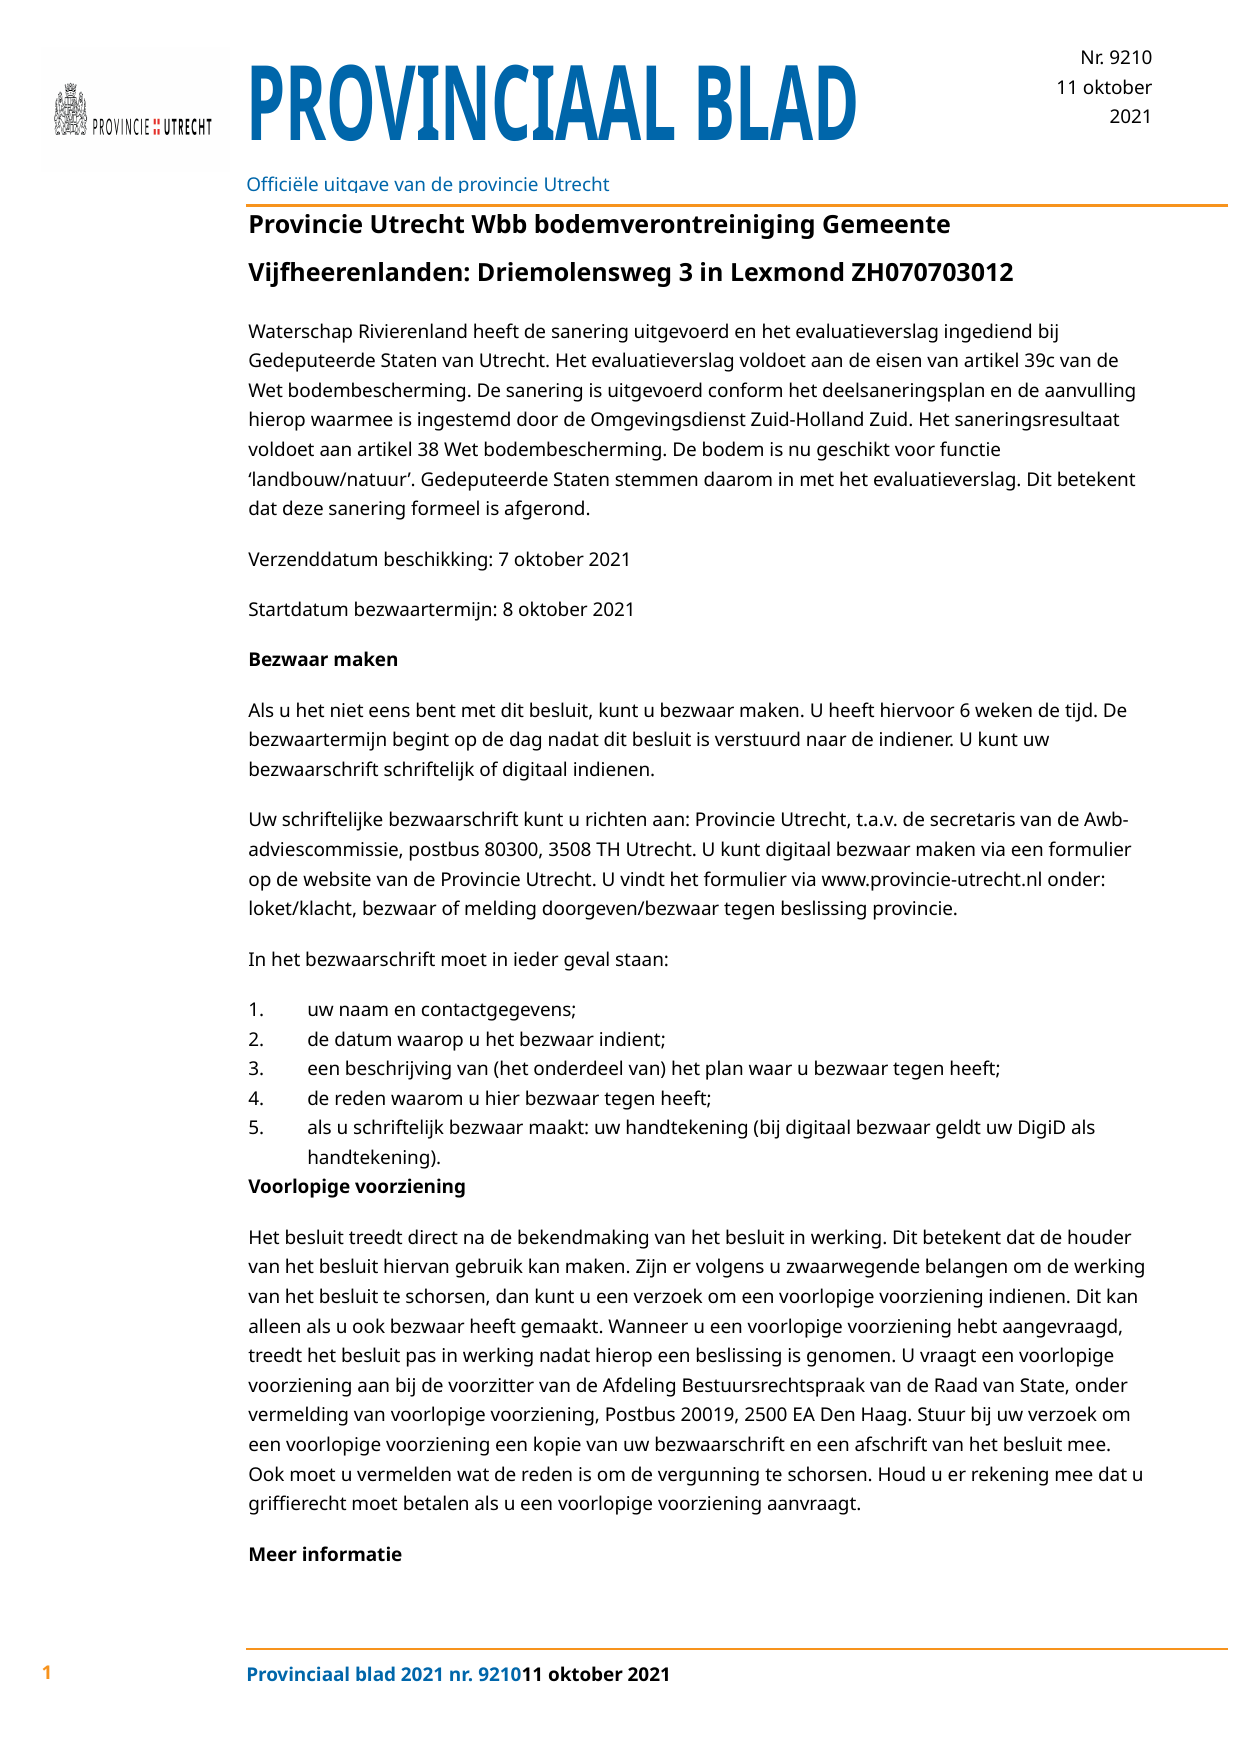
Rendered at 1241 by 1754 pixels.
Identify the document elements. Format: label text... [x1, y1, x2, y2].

list uw naam en contactgegevens; [248, 996, 1152, 1022]
list de reden waarom u hier bezwaar tegen heeft; [248, 1085, 1152, 1111]
text Verzenddatum beschikking: 7 oktober 2021 [248, 546, 1152, 572]
text Provincie Utrecht Wbb bodemverontreiniging Gemeente Vijfheerenlanden: Driemolensweg 3 in Lexmond ZH070703012 [248, 207, 1152, 288]
list een beschrijving van (het onderdeel van) het plan waar u bezwaar tegen heeft; [248, 1055, 1152, 1081]
picture [41, 47, 231, 172]
list als u schriftelijk bezwaar maakt: uw handtekening (bij digitaal bezwaar geldt uw DigiD als handtekening). [248, 1114, 1152, 1170]
list de datum waarop u het bezwaar indient; [248, 1026, 1152, 1052]
text Startdatum bezwaartermijn: 8 oktober 2021 [248, 596, 1152, 622]
text Uw schriftelijke bezwaarschrift kunt u richten aan: Provincie Utrecht, t.a.v. de secretaris van de Awb-adviescommissie, postbus 80300, 3508 TH Utrecht. U kunt digitaal bezwaar maken via een formulier op de website van de Provincie Utrecht. U vindt het formulier via www.provincie-utrecht.nl onder: loket/klacht, bezwaar of melding doorgeven/bezwaar tegen beslissing provincie. [248, 807, 1152, 921]
text In het bezwaarschrift moet in ieder geval staan: [248, 946, 1152, 972]
text Waterschap Rivierenland heeft de sanering uitgevoerd en het evaluatieverslag ingediend bij Gedeputeerde Staten van Utrecht. Het evaluatieverslag voldoet aan de eisen van artikel 39c van de Wet bodembescherming. De sanering is uitgevoerd conform het deelsaneringsplan en de aanvulling hierop waarmee is ingestemd door de Omgevingsdienst Zuid-Holland Zuid. Het saneringsresultaat voldoet aan artikel 38 Wet bodembescherming. De bodem is nu geschikt voor functie ‘landbouw/natuur’. Gedeputeerde Staten stemmen daarom in met het evaluatieverslag. Dit betekent dat deze sanering formeel is afgerond. [248, 318, 1152, 521]
text Het besluit treedt direct na de bekendmaking van het besluit in werking. Dit betekent dat de houder van het besluit hiervan gebruik kan maken. Zijn er volgens u zwaarwegende belangen om de werking van het besluit te schorsen, dan kunt u een verzoek om een voorlopige voorziening indienen. Dit kan alleen als u ook bezwaar heeft gemaakt. Wanneer u een voorlopige voorziening hebt aangevraagd, treedt het besluit pas in werking nadat hierop een beslissing is genomen. U vraagt een voorlopige voorziening aan bij de voorzitter van de Afdeling Bestuursrechtspraak van de Raad van State, onder vermelding van voorlopige voorziening, Postbus 20019, 2500 EA Den Haag. Stuur bij uw verzoek om een voorlopige voorziening een kopie van uw bezwaarschrift en een afschrift van het besluit mee. Ook moet u vermelden wat de reden is om de vergunning te schorsen. Houd u er rekening mee dat u griffierecht moet betalen als u een voorlopige voorziening aanvraagt. [248, 1224, 1152, 1516]
text Als u het niet eens bent met dit besluit, kunt u bezwaar maken. U heeft hiervoor 6 weken de tijd. De bezwaartermijn begint op de dag nadat dit besluit is verstuurd naar de indiener. U kunt uw bezwaarschrift schriftelijk of digitaal indienen. [248, 697, 1152, 782]
text Voorlopige voorziening [248, 1174, 1152, 1199]
text Meer informatie [248, 1541, 1152, 1567]
text Bezwaar maken [248, 647, 1152, 672]
